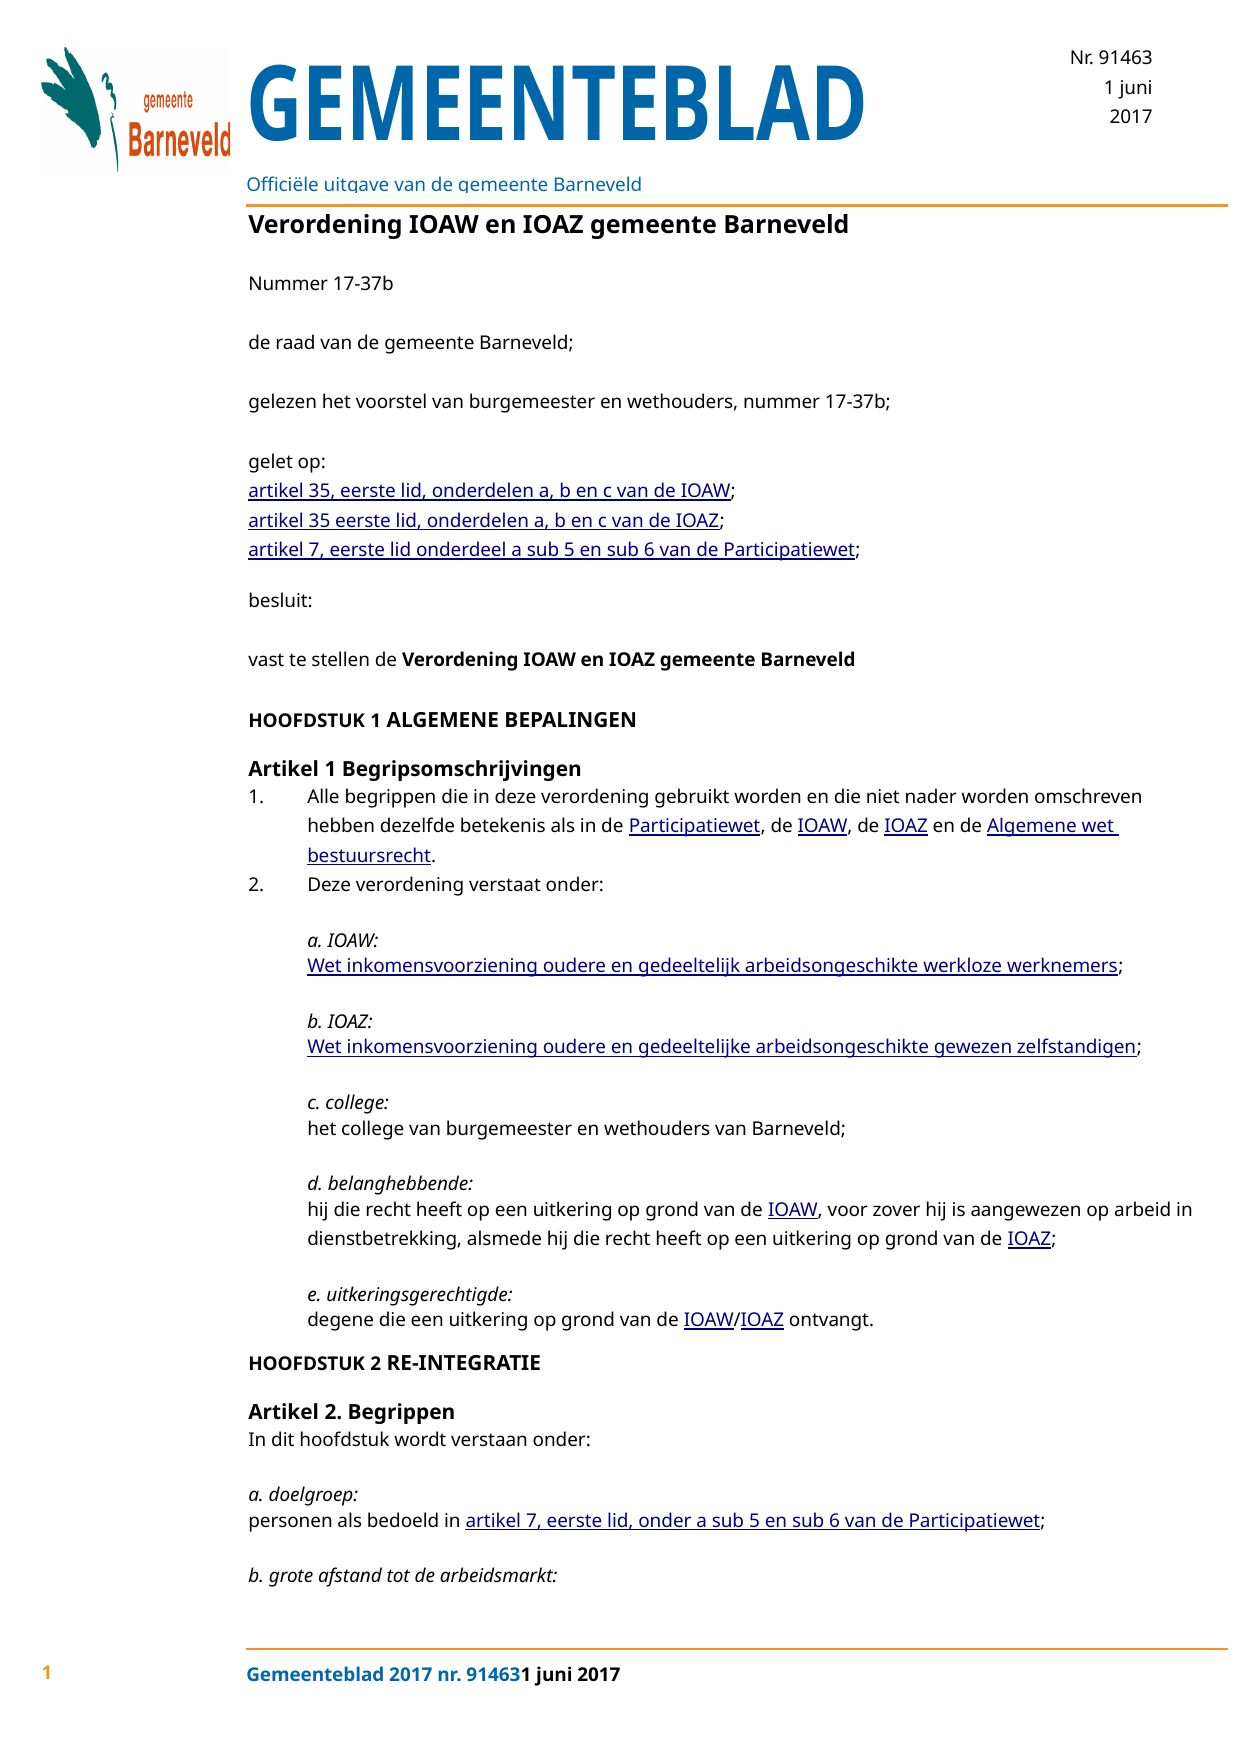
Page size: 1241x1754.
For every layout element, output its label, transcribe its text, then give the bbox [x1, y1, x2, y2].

text artikel 35, eerste lid, onderdelen a, b en c van de IOAW; [248, 477, 1152, 503]
text gelezen het voorstel van burgemeester en wethouders, nummer 17-37b; [248, 389, 1152, 414]
list Alle begrippen die in deze verordening gebruikt worden en die niet nader worden omschreven hebben dezelfde betekenis als in de Participatiewet, de IOAW, de IOAZ en de Algemene wet bestuursrecht. [248, 783, 1152, 868]
text Verordening IOAW en IOAZ gemeente Barneveld [248, 207, 1152, 241]
list Wet inkomensvoorziening oudere en gedeeltelijk arbeidsongeschikte werkloze werknemers; [307, 953, 1198, 978]
list c. college: [307, 1089, 1198, 1115]
list hij die recht heeft op een uitkering op grond van de IOAW, voor zover hij is aangewezen op arbeid in dienstbetrekking, alsmede hij die recht heeft op een uitkering op grond van de IOAZ; [307, 1196, 1198, 1251]
text HOOFDSTUK 2 RE-INTEGRATIE [248, 1348, 1152, 1377]
picture [41, 47, 231, 172]
text gelet op: [248, 448, 1152, 473]
list Wet inkomensvoorziening oudere en gedeeltelijke arbeidsongeschikte gewezen zelfstandigen; [307, 1034, 1198, 1059]
text HOOFDSTUK 1 ALGEMENE BEPALINGEN [248, 705, 1152, 734]
text besluit: [248, 587, 1152, 613]
text a. doelgroep: [248, 1481, 1152, 1507]
text In dit hoofdstuk wordt verstaan onder: [248, 1426, 1152, 1452]
list a. IOAW: [307, 927, 1198, 953]
text personen als bedoeld in artikel 7, eerste lid, onder a sub 5 en sub 6 van de Participatiewet; [248, 1507, 1152, 1533]
list het college van burgemeester en wethouders van Barneveld; [307, 1115, 1198, 1141]
list b. IOAZ: [307, 1008, 1198, 1034]
text Artikel 1 Begripsomschrijvingen [248, 754, 1152, 783]
text b. grote afstand tot de arbeidsmarkt: [248, 1562, 1152, 1588]
list degene die een uitkering op grond van de IOAW/IOAZ ontvangt. [307, 1306, 1198, 1332]
list Deze verordening verstaat onder: [248, 872, 1152, 897]
list d. belanghebbende: [307, 1170, 1198, 1196]
text de raad van de gemeente Barneveld; [248, 329, 1152, 355]
text Nummer 17-37b [248, 270, 1152, 296]
text vast te stellen de Verordening IOAW en IOAZ gemeente Barneveld [248, 646, 1152, 672]
text Artikel 2. Begrippen [248, 1397, 1152, 1426]
text artikel 35 eerste lid, onderdelen a, b en c van de IOAZ; [248, 507, 1152, 533]
list e. uitkeringsgerechtigde: [307, 1281, 1198, 1306]
text artikel 7, eerste lid onderdeel a sub 5 en sub 6 van de Participatiewet; [248, 537, 1152, 562]
